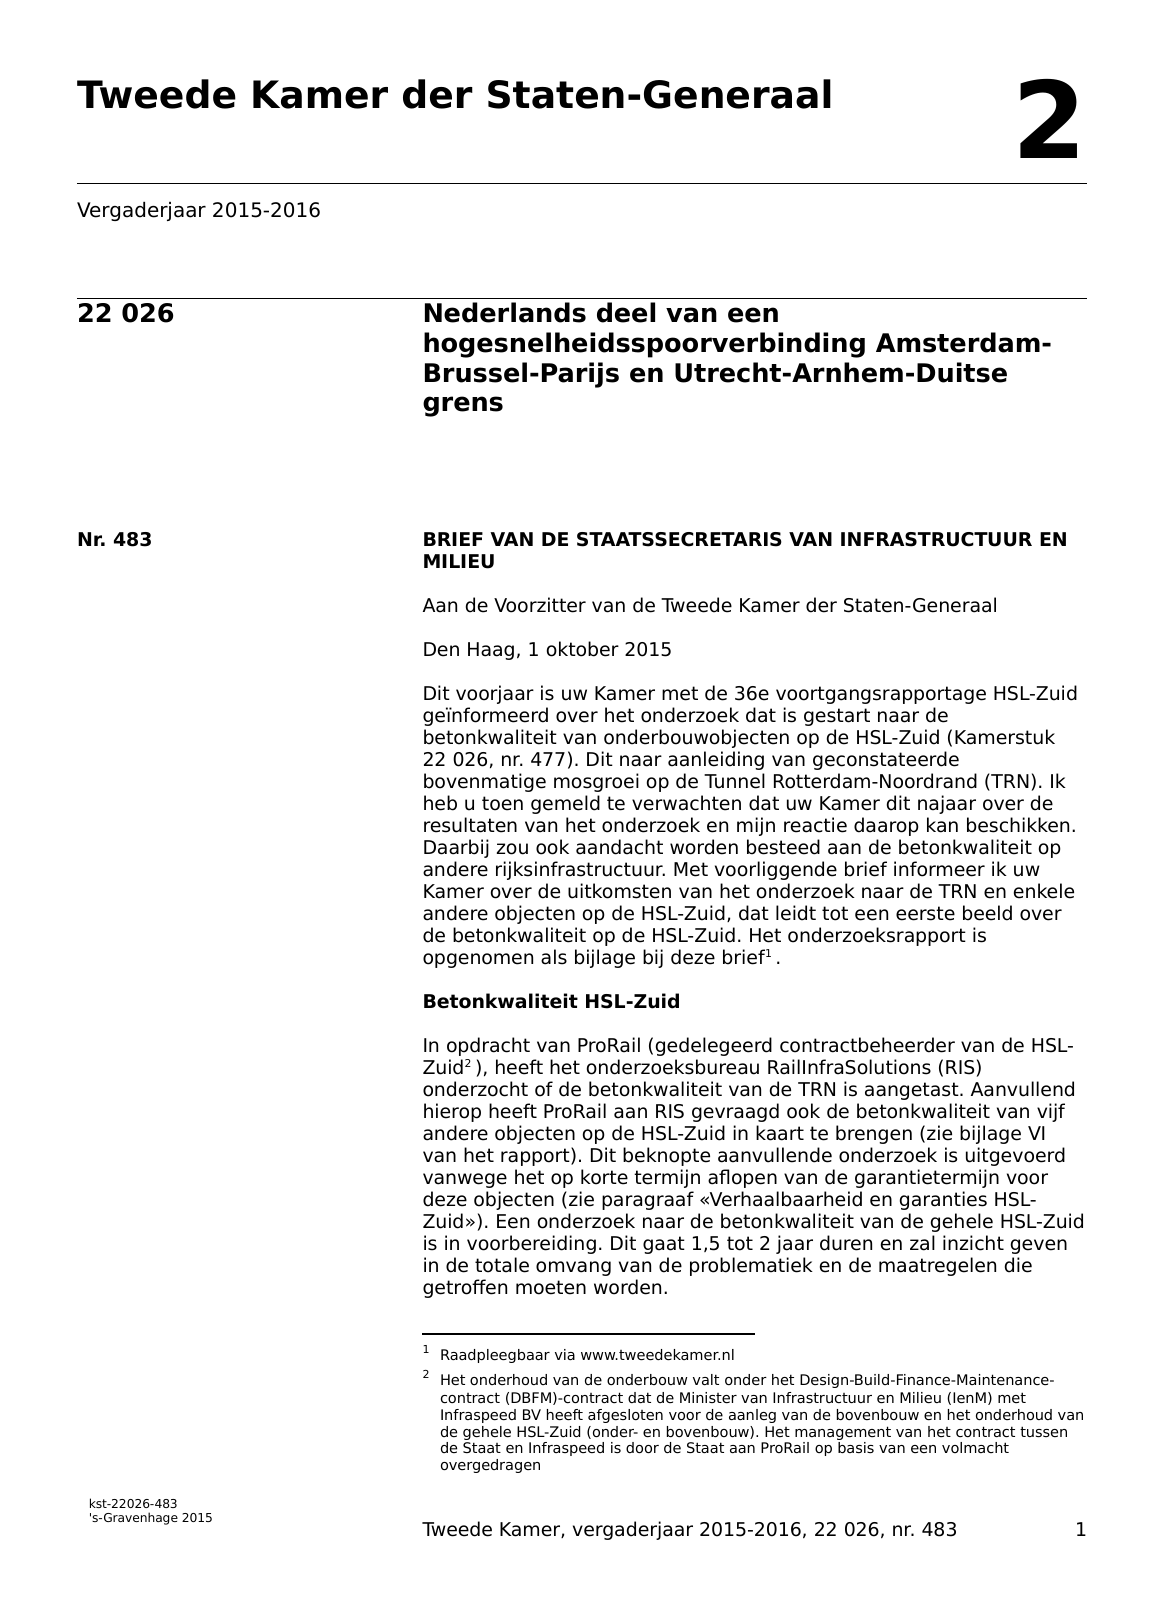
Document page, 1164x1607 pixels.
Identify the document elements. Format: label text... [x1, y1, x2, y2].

subtitle 22 026 Nederlands deel van een hogesnelheidsspoorverbinding Amsterdam-Brussel-Parijs en Utrecht-Arnhem-Duitse grens [77, 299, 1087, 418]
text 's-Gravenhage 2015 [88, 1511, 323, 1525]
text Raadpleegbaar via www.tweedekamer.nl [422, 1343, 1087, 1365]
text Den Haag, 1 oktober 2015 [422, 639, 1087, 661]
subtitle Betonkwaliteit HSL-Zuid [422, 991, 1087, 1013]
text Dit voorjaar is uw Kamer met de 36e voortgangsrapportage HSL-Zuid geïnformeerd over het onderzoek dat is gestart naar de betonkwaliteit van onderbouwobjecten op de HSL-Zuid (Kamerstuk 22 026, nr. 477). Dit naar aanleiding van geconstateerde bovenmatige mosgroei op de Tunnel Rotterdam-Noordrand (TRN). Ik heb u toen gemeld te verwachten dat uw Kamer dit najaar over de resultaten van het onderzoek en mijn reactie daarop kan beschikken. Daarbij zou ook aandacht worden besteed aan de betonkwaliteit op andere rijksinfrastructuur. Met voorliggende brief informeer ik uw Kamer over de uitkomsten van het onderzoek naar de TRN en enkele andere objecten op de HSL-Zuid, dat leidt tot een eerste beeld over de betonkwaliteit op de HSL-Zuid. Het onderzoeksrapport is opgenomen als bijlage bij deze brief. [422, 683, 1087, 969]
text Het onderhoud van de onderbouw valt onder het Design-Build-Finance-Maintenance-contract (DBFM)-contract dat de Minister van Infrastructuur en Milieu (IenM) met Infraspeed BV heeft afgesloten voor de aanleg van de bovenbouw en het onderhoud van de gehele HSL-Zuid (onder- en bovenbouw). Het management van het contract tussen de Staat en Infraspeed is door de Staat aan ProRail op basis van een volmacht overgedragen [422, 1368, 1087, 1474]
table_header Tweede Kamer der Staten-Generaal [77, 59, 886, 183]
text kst-22026-483 [88, 1497, 323, 1511]
subtitle Nr. 483 BRIEF VAN DE STAATSSECRETARIS VAN INFRASTRUCTUUR EN MILIEU [77, 529, 1087, 573]
text Aan de Voorzitter van de Tweede Kamer der Staten-Generaal [422, 595, 1087, 617]
table_cell Vergaderjaar 2015-2016 [77, 184, 1087, 298]
table_header 2 [886, 59, 1087, 183]
text In opdracht van ProRail (gedelegeerd contractbeheerder van de HSL-Zuid), heeft het onderzoeksbureau RailInfraSolutions (RIS) onderzocht of de betonkwaliteit van de TRN is aangetast. Aanvullend hierop heeft ProRail aan RIS gevraagd ook de betonkwaliteit van vijf andere objecten op de HSL-Zuid in kaart te brengen (zie bijlage VI van het rapport). Dit beknopte aanvullende onderzoek is uitgevoerd vanwege het op korte termijn aflopen van de garantietermijn voor deze objecten (zie paragraaf «Verhaalbaarheid en garanties HSL-Zuid»). Een onderzoek naar de betonkwaliteit van de gehele HSL-Zuid is in voorbereiding. Dit gaat 1,5 tot 2 jaar duren en zal inzicht geven in de totale omvang van de problematiek en de maatregelen die getroffen moeten worden. [422, 1035, 1087, 1299]
